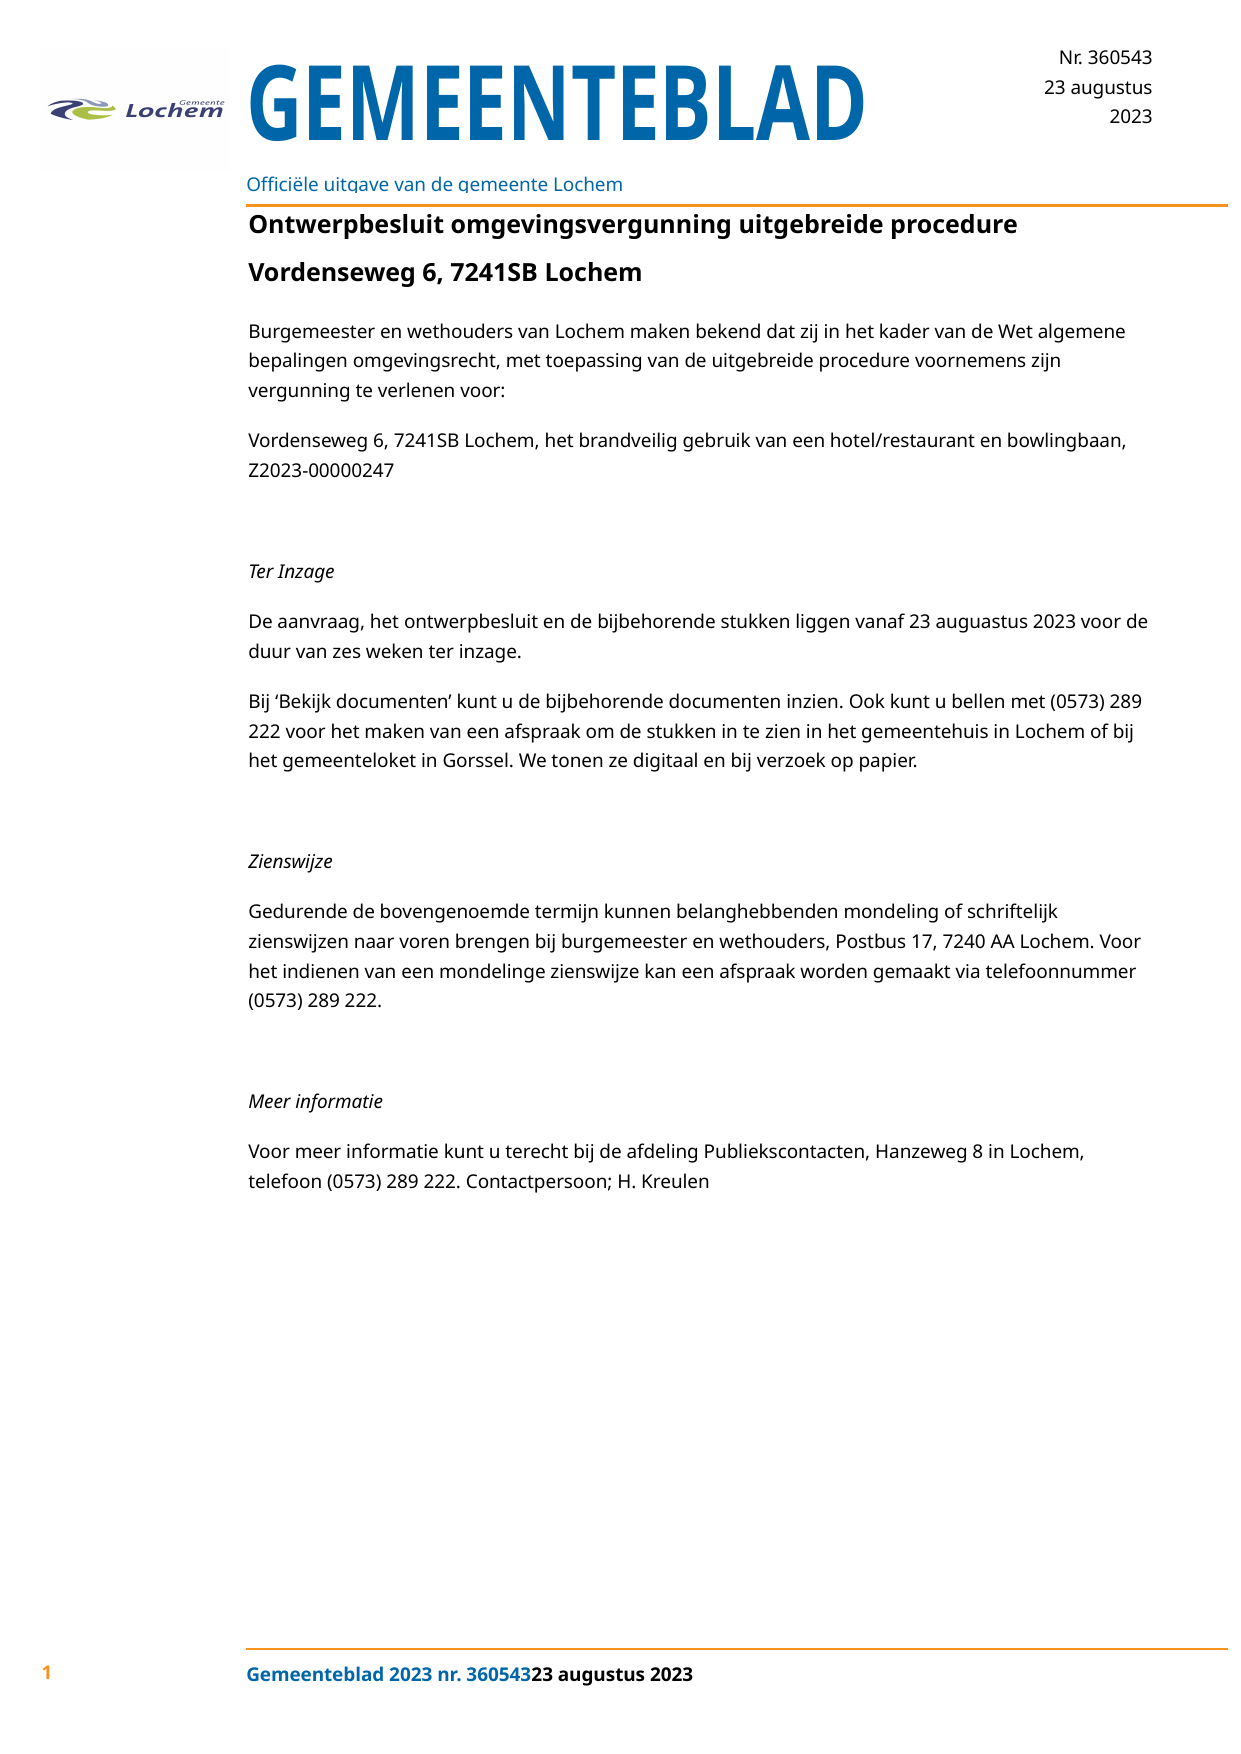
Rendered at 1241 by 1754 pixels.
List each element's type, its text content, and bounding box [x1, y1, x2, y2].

text Ontwerpbesluit omgevingsvergunning uitgebreide procedure Vordenseweg 6, 7241SB Lochem [248, 207, 1152, 288]
text Zienswijze [248, 848, 1152, 874]
text Burgemeester en wethouders van Lochem maken bekend dat zij in het kader van de Wet algemene bepalingen omgevingsrecht, met toepassing van de uitgebreide procedure voornemens zijn vergunning te verlenen voor: [248, 318, 1152, 403]
picture [41, 47, 231, 172]
text Vordenseweg 6, 7241SB Lochem, het brandveilig gebruik van een hotel/restaurant en bowlingbaan, Z2023-00000247 [248, 427, 1152, 483]
text Ter Inzage [248, 558, 1152, 584]
text Voor meer informatie kunt u terecht bij de afdeling Publiekscontacten, Hanzeweg 8 in Lochem, telefoon (0573) 289 222. Contactpersoon; H. Kreulen [248, 1139, 1152, 1194]
text Bij ‘Bekijk documenten’ kunt u de bijbehorende documenten inzien. Ook kunt u bellen met (0573) 289 222 voor het maken van een afspraak om de stukken in te zien in het gemeentehuis in Lochem of bij het gemeenteloket in Gorssel. We tonen ze digitaal en bij verzoek op papier. [248, 688, 1152, 773]
text Gedurende de bovengenoemde termijn kunnen belanghebbenden mondeling of schriftelijk zienswijzen naar voren brengen bij burgemeester en wethouders, Postbus 17, 7240 AA Lochem. Voor het indienen van een mondelinge zienswijze kan een afspraak worden gemaakt via telefoonnummer (0573) 289 222. [248, 899, 1152, 1013]
text De aanvraag, het ontwerpbesluit en de bijbehorende stukken liggen vanaf 23 auguastus 2023 voor de duur van zes weken ter inzage. [248, 608, 1152, 664]
text Meer informatie [248, 1088, 1152, 1114]
